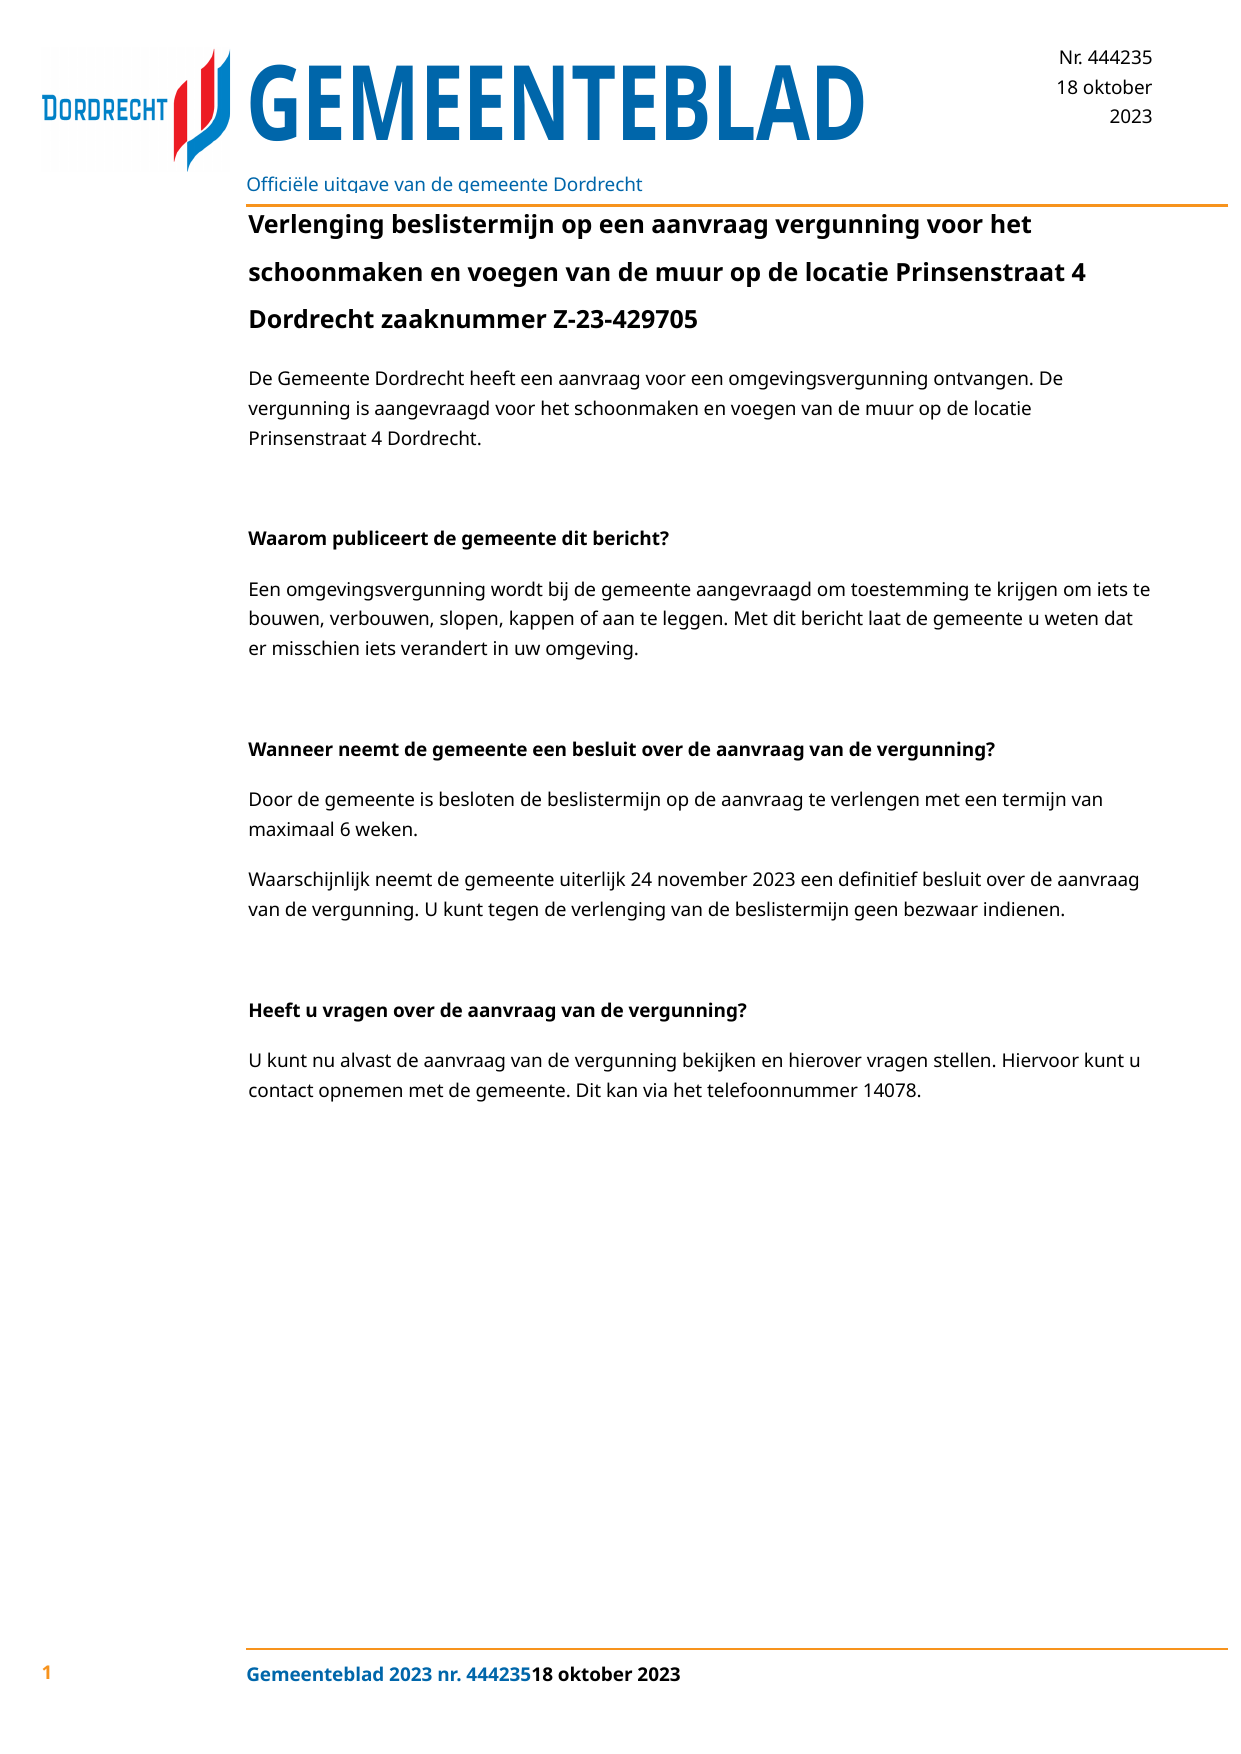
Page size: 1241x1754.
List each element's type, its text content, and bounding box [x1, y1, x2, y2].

picture [41, 47, 231, 172]
text Heeft u vragen over de aanvraag van de vergunning? [248, 997, 1152, 1022]
text De Gemeente Dordrecht heeft een aanvraag voor een omgevingsvergunning ontvangen. De vergunning is aangevraagd voor het schoonmaken en voegen van de muur op de locatie Prinsenstraat 4 Dordrecht. [248, 366, 1152, 450]
text Door de gemeente is besloten de beslistermijn op de aanvraag te verlengen met een termijn van maximaal 6 weken. [248, 786, 1152, 842]
text Een omgevingsvergunning wordt bij de gemeente aangevraagd om toestemming te krijgen om iets te bouwen, verbouwen, slopen, kappen of aan te leggen. Met dit bericht laat de gemeente u weten dat er misschien iets verandert in uw omgeving. [248, 576, 1152, 661]
text Waarschijnlijk neemt de gemeente uiterlijk 24 november 2023 een definitief besluit over de aanvraag van de vergunning. U kunt tegen de verlenging van de beslistermijn geen bezwaar indienen. [248, 866, 1152, 922]
text Wanneer neemt de gemeente een besluit over de aanvraag van de vergunning? [248, 736, 1152, 762]
text Waarom publiceert de gemeente dit bericht? [248, 526, 1152, 551]
text Verlenging beslistermijn op een aanvraag vergunning voor het schoonmaken en voegen van de muur op de locatie Prinsenstraat 4 Dordrecht zaaknummer Z-23-429705 [248, 207, 1152, 336]
text U kunt nu alvast de aanvraag van de vergunning bekijken en hierover vragen stellen. Hiervoor kunt u contact opnemen met de gemeente. Dit kan via het telefoonnummer 14078. [248, 1047, 1152, 1102]
